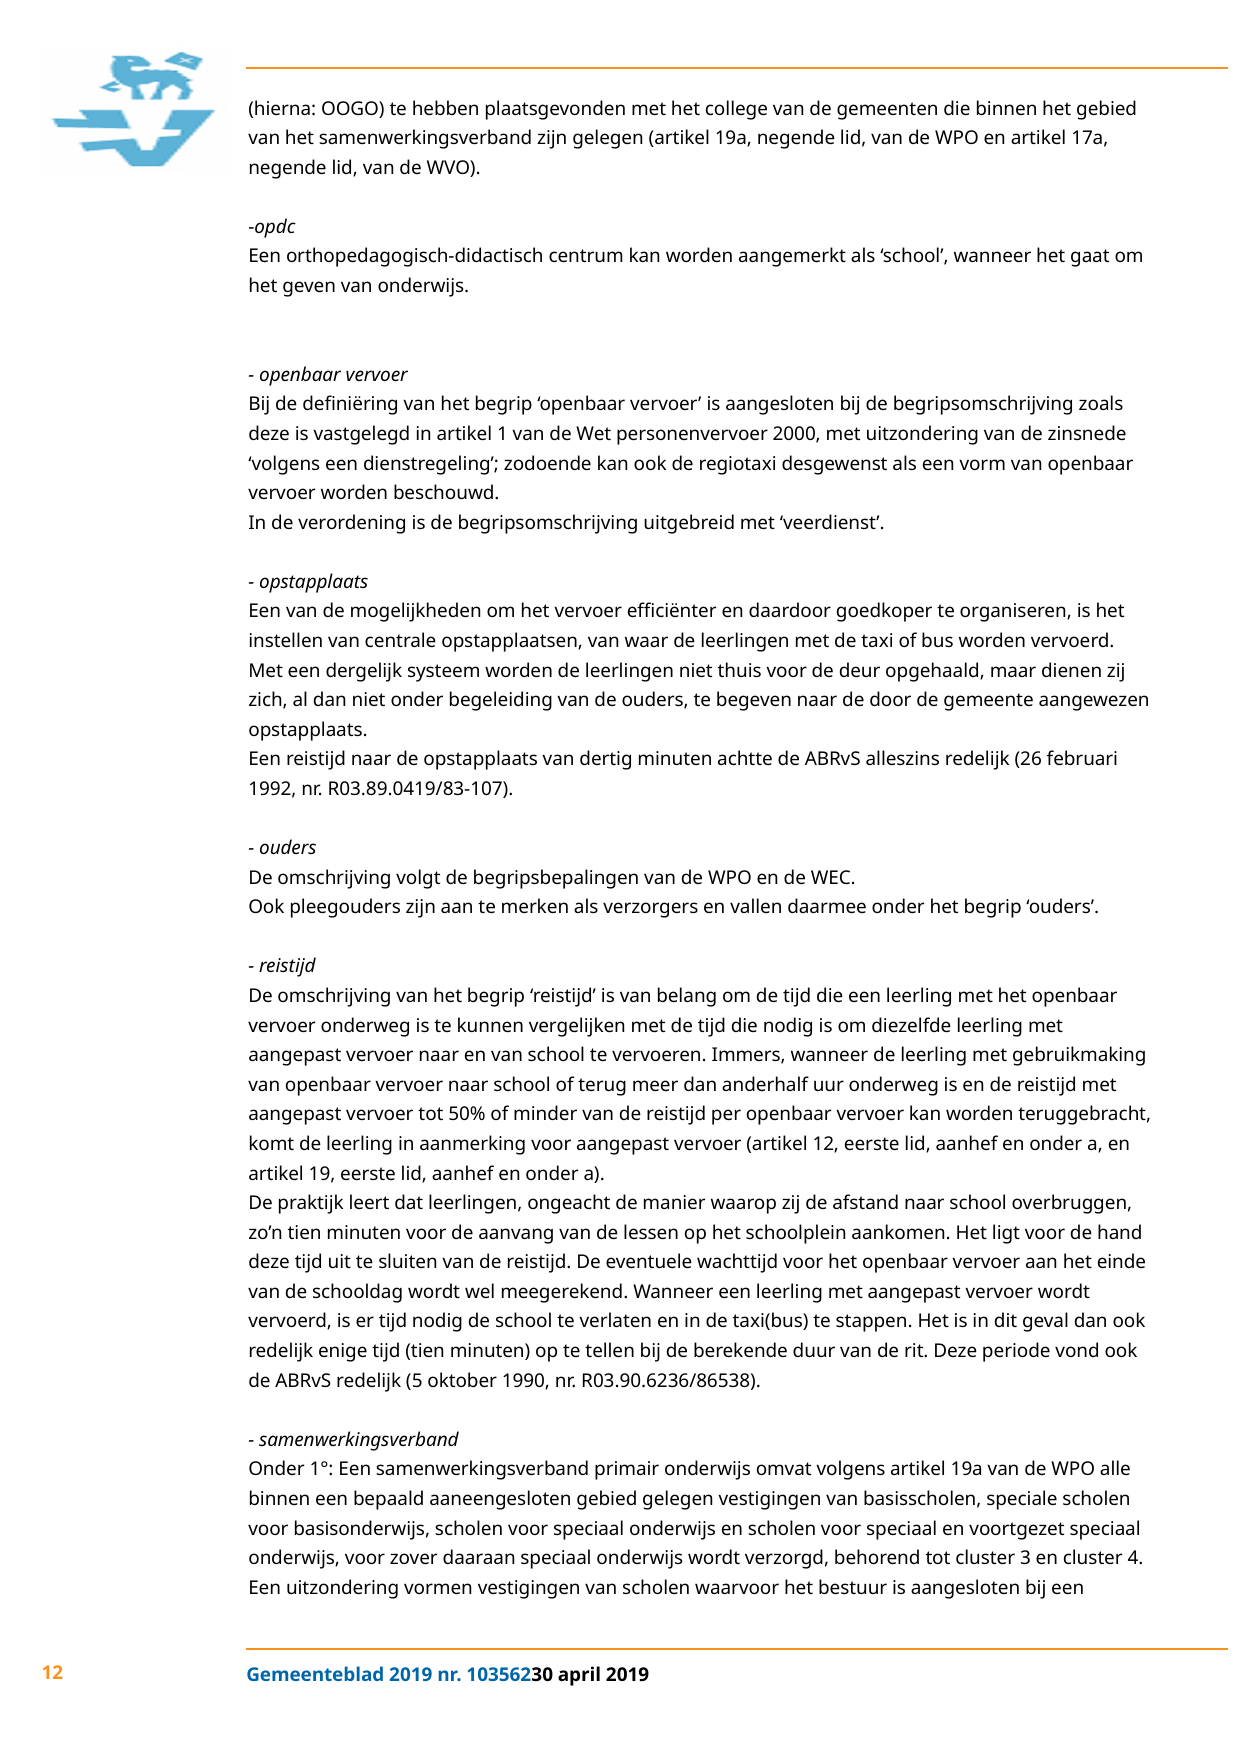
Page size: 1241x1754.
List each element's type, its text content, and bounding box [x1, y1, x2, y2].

text De omschrijving volgt de begripsbepalingen van de WPO en de WEC. [248, 864, 1152, 890]
text In de verordening is de begripsomschrijving uitgebreid met ‘veerdienst’. [248, 509, 1152, 535]
text Een orthopedagogisch-didactisch centrum kan worden aangemerkt als ‘school’, wanneer het gaat om het geven van onderwijs. [248, 243, 1152, 298]
text De praktijk leert dat leerlingen, ongeacht de manier waarop zij de afstand naar school overbruggen, zo’n tien minuten voor de aanvang van de lessen op het schoolplein aankomen. Het ligt voor de hand deze tijd uit te sluiten van de reistijd. De eventuele wachttijd voor het openbaar vervoer aan het einde van de schooldag wordt wel meegerekend. Wanneer een leerling met aangepast vervoer wordt vervoerd, is er tijd nodig de school te verlaten en in de taxi(bus) te stappen. Het is in dit geval dan ook redelijk enige tijd (tien minuten) op te tellen bij de berekende duur van de rit. Deze periode vond ook de ABRvS redelijk (5 oktober 1990, nr. R03.90.6236/86538). [248, 1189, 1152, 1393]
text - ouders [248, 834, 1152, 860]
text Een reistijd naar de opstapplaats van dertig minuten achtte de ABRvS alleszins redelijk (26 februari 1992, nr. R03.89.0419/83-107). [248, 746, 1152, 801]
text Een van de mogelijkheden om het vervoer efficiënter en daardoor goedkoper te organiseren, is het instellen van centrale opstapplaatsen, van waar de leerlingen met de taxi of bus worden vervoerd. Met een dergelijk systeem worden de leerlingen niet thuis voor de deur opgehaald, maar dienen zij zich, al dan niet onder begeleiding van de ouders, te begeven naar de door de gemeente aangewezen opstapplaats. [248, 598, 1152, 742]
text Bij de definiëring van het begrip ‘openbaar vervoer’ is aangesloten bij de begripsomschrijving zoals deze is vastgelegd in artikel 1 van de Wet personenvervoer 2000, met uitzondering van de zinsnede ‘volgens een dienstregeling’; zodoende kan ook de regiotaxi desgewenst als een vorm van openbaar vervoer worden beschouwd. [248, 391, 1152, 505]
text -opdc [248, 213, 1152, 239]
text De omschrijving van het begrip ‘reistijd’ is van belang om de tijd die een leerling met het openbaar vervoer onderweg is te kunnen vergelijken met de tijd die nodig is om diezelfde leerling met aangepast vervoer naar en van school te vervoeren. Immers, wanneer de leerling met gebruikmaking van openbaar vervoer naar school of terug meer dan anderhalf uur onderweg is en de reistijd met aangepast vervoer tot 50% of minder van de reistijd per openbaar vervoer kan worden teruggebracht, komt de leerling in aanmerking voor aangepast vervoer (artikel 12, eerste lid, aanhef en onder a, en artikel 19, eerste lid, aanhef en onder a). [248, 982, 1152, 1186]
text (hierna: OOGO) te hebben plaatsgevonden met het college van de gemeenten die binnen het gebied van het samenwerkingsverband zijn gelegen (artikel 19a, negende lid, van de WPO en artikel 17a, negende lid, van de WVO). [248, 95, 1152, 180]
text - reistijd [248, 953, 1152, 978]
picture [41, 47, 231, 172]
text - samenwerkingsverband [248, 1426, 1152, 1452]
text - openbaar vervoer [248, 361, 1152, 387]
text - opstapplaats [248, 568, 1152, 594]
text Onder 1°: Een samenwerkingsverband primair onderwijs omvat volgens artikel 19a van de WPO alle binnen een bepaald aaneengesloten gebied gelegen vestigingen van basisscholen, speciale scholen voor basisonderwijs, scholen voor speciaal onderwijs en scholen voor speciaal en voortgezet speciaal onderwijs, voor zover daaraan speciaal onderwijs wordt verzorgd, behorend tot cluster 3 en cluster 4. Een uitzondering vormen vestigingen van scholen waarvoor het bestuur is aangesloten bij een [248, 1456, 1152, 1600]
text Ook pleegouders zijn aan te merken als verzorgers en vallen daarmee onder het begrip ‘ouders’. [248, 893, 1152, 919]
